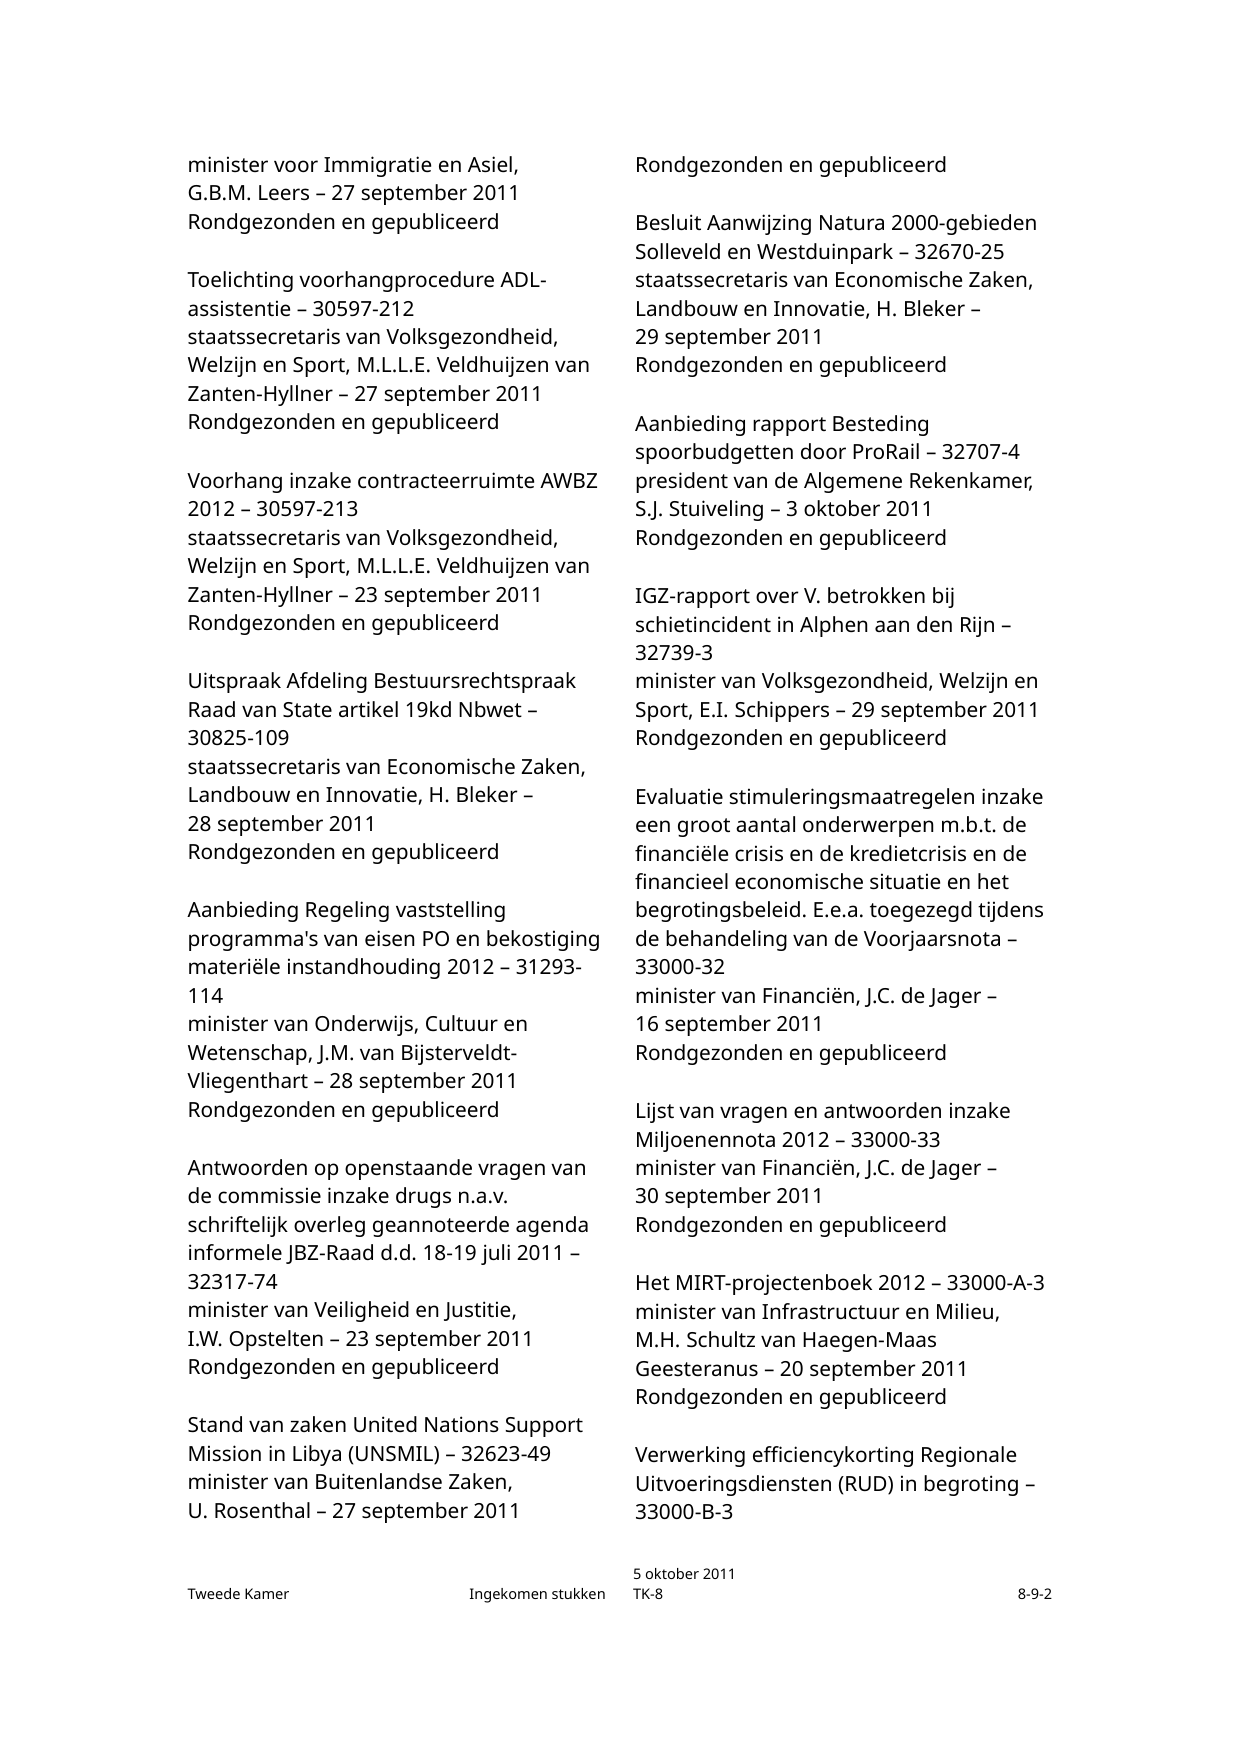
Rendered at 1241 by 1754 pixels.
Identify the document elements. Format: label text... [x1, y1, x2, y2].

text Rondgezonden en gepubliceerd [187, 407, 605, 436]
text president van de Algemene Rekenkamer, S.J. Stuiveling – 3 oktober 2011 [635, 466, 1053, 523]
text Rondgezonden en gepubliceerd [635, 1038, 1053, 1066]
text Rondgezonden en gepubliceerd [635, 723, 1053, 752]
text Evaluatie stimuleringsmaatregelen inzake een groot aantal onderwerpen m.b.t. de financiële crisis en de kredietcrisis en de financieel economische situatie en het begrotingsbeleid. E.e.a. toegezegd tijdens de behandeling van de Voorjaarsnota – 33000-32 [635, 782, 1053, 981]
text Rondgezonden en gepubliceerd [187, 837, 605, 866]
text Rondgezonden en gepubliceerd [635, 1382, 1053, 1411]
text Voorhang inzake contracteerruimte AWBZ 2012 – 30597-213 [187, 466, 605, 523]
text Rondgezonden en gepubliceerd [187, 1352, 605, 1381]
text Toelichting voorhangprocedure ADL-assistentie – 30597-212 [187, 265, 605, 322]
text Verwerking efficiencykorting Regionale Uitvoeringsdiensten (RUD) in begroting – 33000-B-3 [635, 1441, 1053, 1526]
text Besluit Aanwijzing Natura 2000-gebieden Solleveld en Westduinpark – 32670-25 [635, 208, 1053, 265]
text staatssecretaris van Economische Zaken, Landbouw en Innovatie, H. Bleker – 29 september 2011 [635, 265, 1053, 351]
text Rondgezonden en gepubliceerd [187, 207, 605, 235]
text Antwoorden op openstaande vragen van de commissie inzake drugs n.a.v. schriftelijk overleg geannoteerde agenda informele JBZ-Raad d.d. 18-19 juli 2011 – 32317-74 [187, 1153, 605, 1295]
text staatssecretaris van Volksgezondheid, Welzijn en Sport, M.L.L.E. Veldhuijzen van Zanten-Hyllner – 23 september 2011 [187, 523, 605, 608]
text staatssecretaris van Volksgezondheid, Welzijn en Sport, M.L.L.E. Veldhuijzen van Zanten-Hyllner – 27 september 2011 [187, 322, 605, 407]
text minister van Veiligheid en Justitie, I.W. Opstelten – 23 september 2011 [187, 1295, 605, 1352]
text Aanbieding rapport Besteding spoorbudgetten door ProRail – 32707-4 [635, 409, 1053, 466]
text minister van Buitenlandse Zaken, U. Rosenthal – 27 september 2011 [187, 1467, 605, 1524]
text Het MIRT-projectenboek 2012 – 33000-A-3 [635, 1268, 1053, 1297]
text minister voor Immigratie en Asiel, G.B.M. Leers – 27 september 2011 [187, 150, 605, 207]
text Lijst van vragen en antwoorden inzake Miljoenennota 2012 – 33000-33 [635, 1096, 1053, 1153]
text minister van Financiën, J.C. de Jager – 30 september 2011 [635, 1153, 1053, 1210]
text Rondgezonden en gepubliceerd [635, 351, 1053, 379]
text Stand van zaken United Nations Support Mission in Libya (UNSMIL) – 32623-49 [187, 1411, 605, 1467]
text minister van Volksgezondheid, Welzijn en Sport, E.I. Schippers – 29 september 2011 [635, 667, 1053, 723]
text minister van Onderwijs, Cultuur en Wetenschap, J.M. van Bijsterveldt-Vliegenthart – 28 september 2011 [187, 1009, 605, 1095]
text minister van Financiën, J.C. de Jager – 16 september 2011 [635, 981, 1053, 1038]
text Rondgezonden en gepubliceerd [635, 523, 1053, 551]
text Rondgezonden en gepubliceerd [187, 1095, 605, 1123]
text IGZ-rapport over V. betrokken bij schietincident in Alphen aan den Rijn – 32739-3 [635, 581, 1053, 667]
text Aanbieding Regeling vaststelling programma's van eisen PO en bekostiging materiële instandhouding 2012 – 31293-114 [187, 896, 605, 1009]
text Rondgezonden en gepubliceerd [635, 150, 1053, 178]
text staatssecretaris van Economische Zaken, Landbouw en Innovatie, H. Bleker – 28 september 2011 [187, 752, 605, 837]
text Rondgezonden en gepubliceerd [635, 1210, 1053, 1238]
text minister van Infrastructuur en Milieu, M.H. Schultz van Haegen-Maas Geesteranus – 20 september 2011 [635, 1297, 1053, 1382]
text Rondgezonden en gepubliceerd [187, 608, 605, 637]
text Uitspraak Afdeling Bestuursrechtspraak Raad van State artikel 19kd Nbwet – 30825-109 [187, 667, 605, 752]
